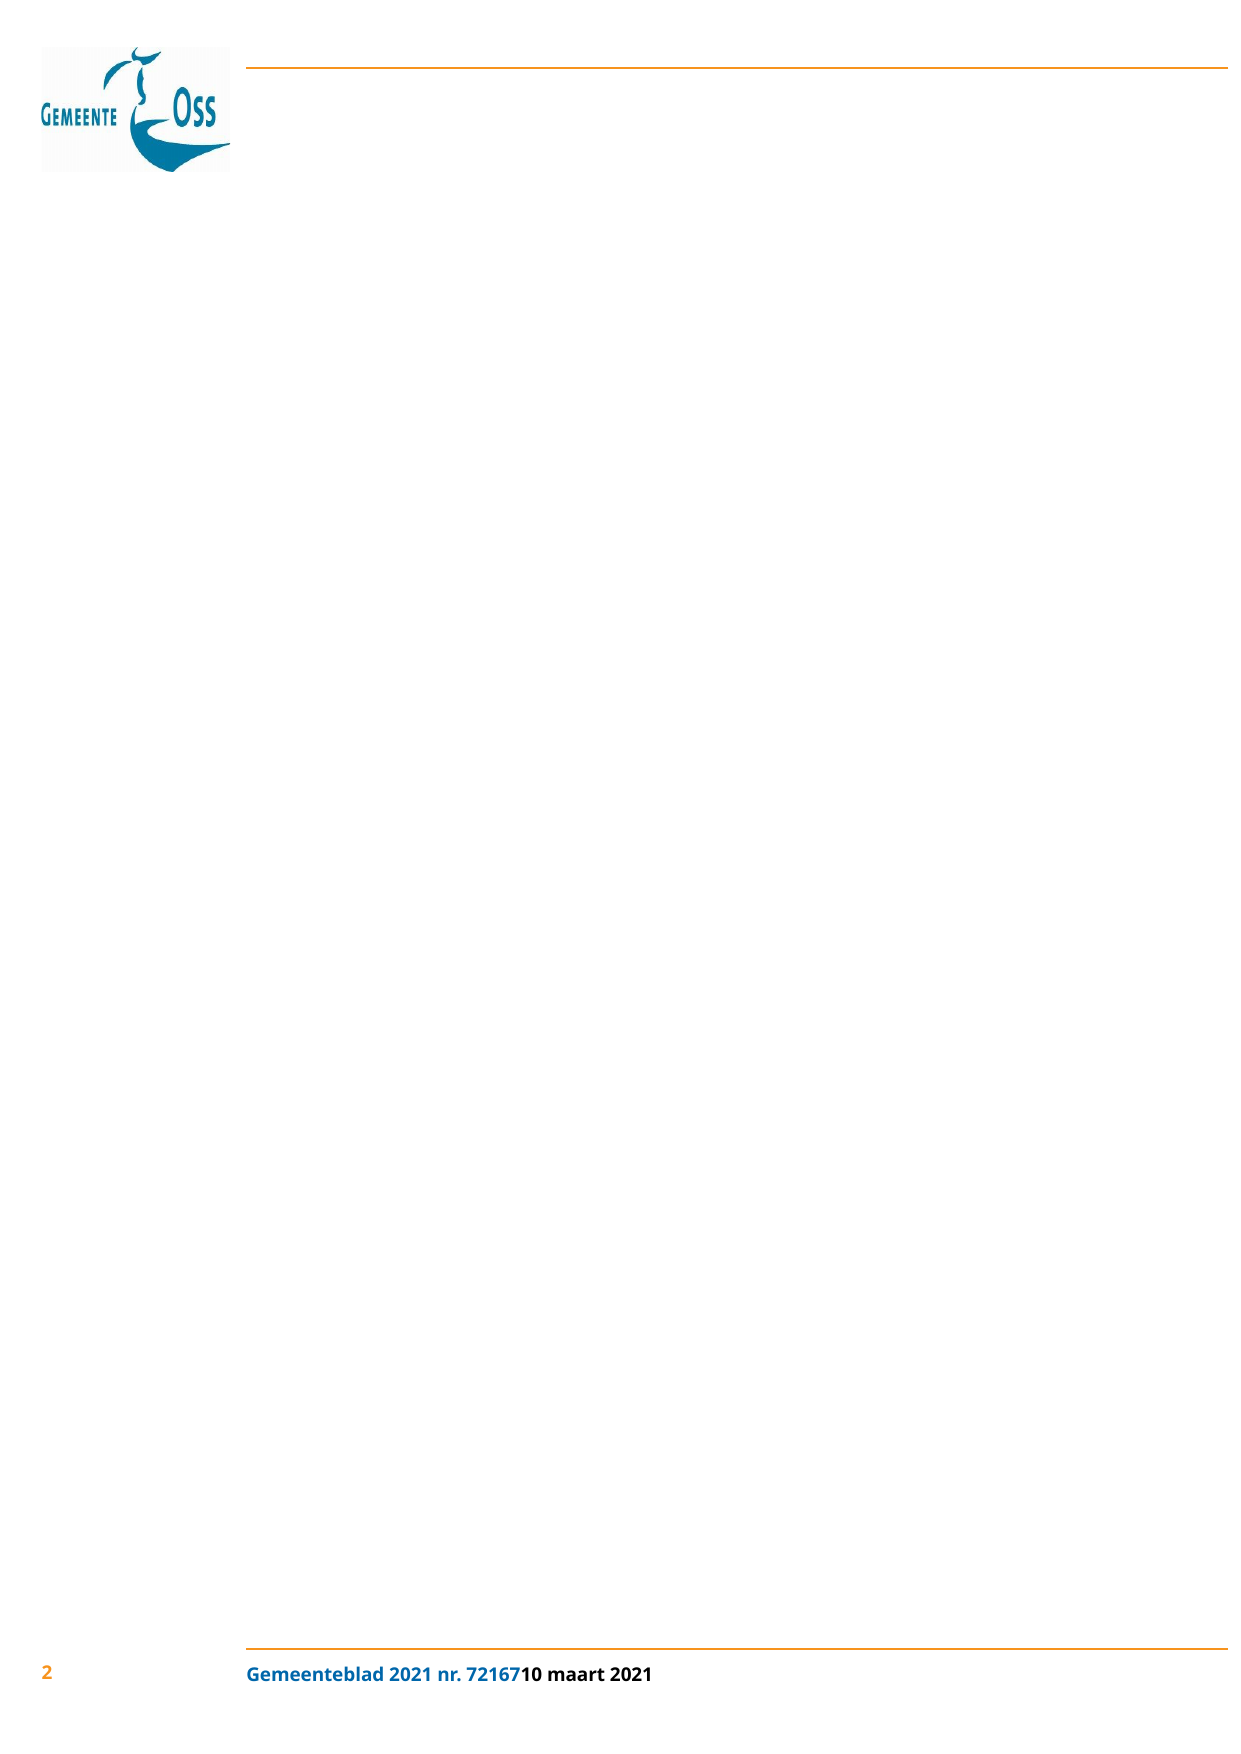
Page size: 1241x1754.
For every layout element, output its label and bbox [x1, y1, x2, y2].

picture [41, 47, 231, 172]
